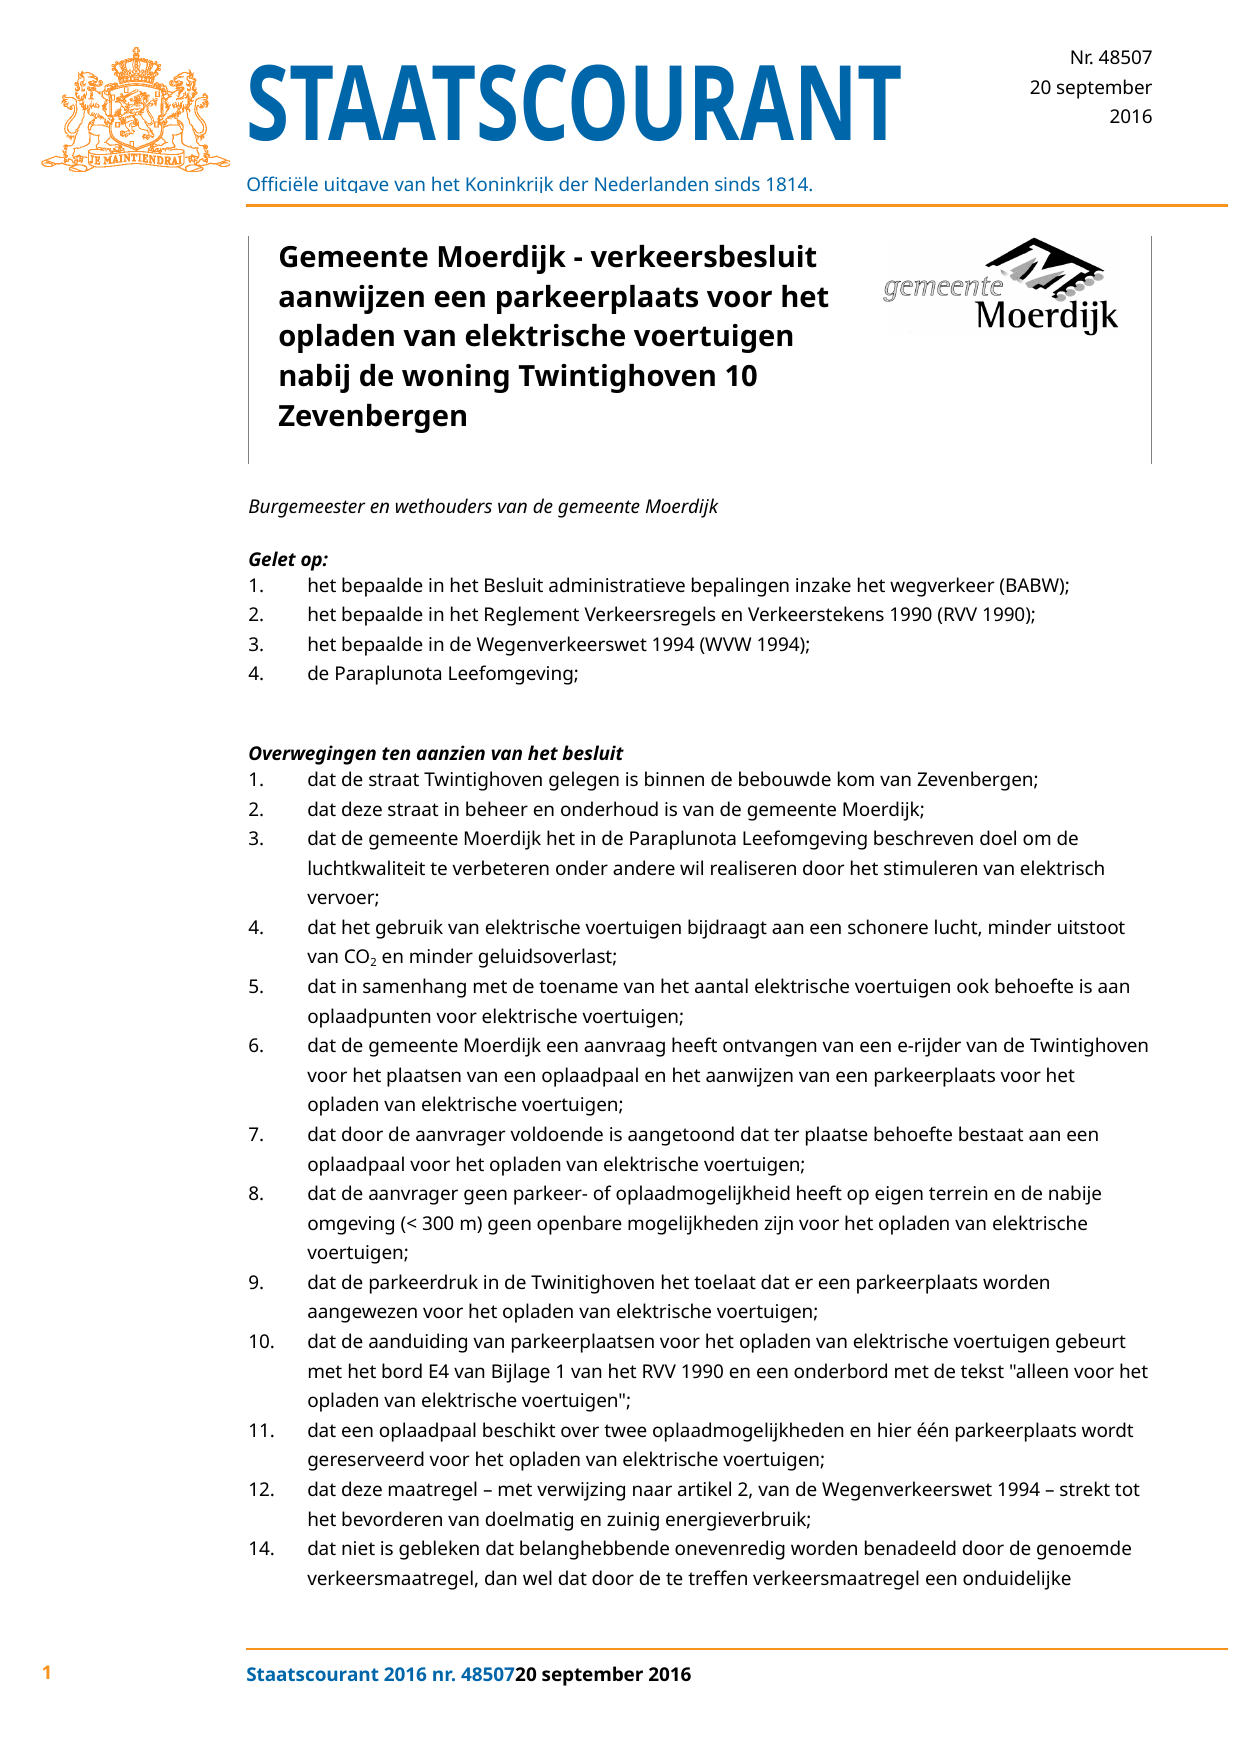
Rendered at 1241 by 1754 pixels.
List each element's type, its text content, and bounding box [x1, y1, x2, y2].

list het bepaalde in de Wegenverkeerswet 1994 (WVW 1994); [248, 631, 1152, 657]
list dat de gemeente Moerdijk het in de Paraplunota Leefomgeving beschreven doel om de luchtkwaliteit te verbeteren onder andere wil realiseren door het stimuleren van elektrisch vervoer; [248, 825, 1152, 910]
table_header [850, 236, 1151, 464]
list dat een oplaadpaal beschikt over twee oplaadmogelijkheden en hier één parkeerplaats wordt gereserveerd voor het opladen van elektrische voertuigen; [248, 1417, 1152, 1472]
list dat het gebruik van elektrische voertuigen bijdraagt aan een schonere lucht, minder uitstoot van CO2 en minder geluidsoverlast; [248, 914, 1152, 969]
text Burgemeester en wethouders van de gemeente Moerdijk [248, 493, 1152, 519]
list dat de straat Twintighoven gelegen is binnen de bebouwde kom van Zevenbergen; [248, 766, 1152, 792]
list dat niet is gebleken dat belanghebbende onevenredig worden benadeeld door de genoemde verkeersmaatregel, dan wel dat door de te treffen verkeersmaatregel een onduidelijke [248, 1535, 1152, 1591]
text Gelet op: [248, 546, 1152, 572]
list dat in samenhang met de toename van het aantal elektrische voertuigen ook behoefte is aan oplaadpunten voor elektrische voertuigen; [248, 973, 1152, 1028]
list de Paraplunota Leefomgeving; [248, 661, 1152, 686]
table_header Gemeente Moerdijk - verkeersbesluit aanwijzen een parkeerplaats voor het opladen van elektrische voertuigen nabij de woning Twintighoven 10 Zevenbergen [249, 236, 850, 464]
list dat deze straat in beheer en onderhoud is van de gemeente Moerdijk; [248, 796, 1152, 821]
text Overwegingen ten aanzien van het besluit [248, 740, 1152, 766]
list dat de gemeente Moerdijk een aanvraag heeft ontvangen van een e-rijder van de Twintighoven voor het plaatsen van een oplaadpaal en het aanwijzen van een parkeerplaats voor het opladen van elektrische voertuigen; [248, 1032, 1152, 1117]
list dat door de aanvrager voldoende is aangetoond dat ter plaatse behoefte bestaat aan een oplaadpaal voor het opladen van elektrische voertuigen; [248, 1121, 1152, 1176]
list dat de parkeerdruk in de Twinitighoven het toelaat dat er een parkeerplaats worden aangewezen voor het opladen van elektrische voertuigen; [248, 1269, 1152, 1324]
list dat de aanvrager geen parkeer- of oplaadmogelijkheid heeft op eigen terrein en de nabije omgeving (< 300 m) geen openbare mogelijkheden zijn voor het opladen van elektrische voertuigen; [248, 1180, 1152, 1265]
list het bepaalde in het Reglement Verkeersregels en Verkeerstekens 1990 (RVV 1990); [248, 601, 1152, 627]
list dat de aanduiding van parkeerplaatsen voor het opladen van elektrische voertuigen gebeurt met het bord E4 van Bijlage 1 van het RVV 1990 en een onderbord met de tekst "alleen voor het opladen van elektrische voertuigen"; [248, 1328, 1152, 1413]
list het bepaalde in het Besluit administratieve bepalingen inzake het wegverkeer (BABW); [248, 572, 1152, 598]
picture [882, 236, 1119, 336]
list dat deze maatregel – met verwijzing naar artikel 2, van de Wegenverkeerswet 1994 – strekt tot het bevorderen van doelmatig en zuinig energieverbruik; [248, 1476, 1152, 1531]
picture [41, 47, 231, 172]
